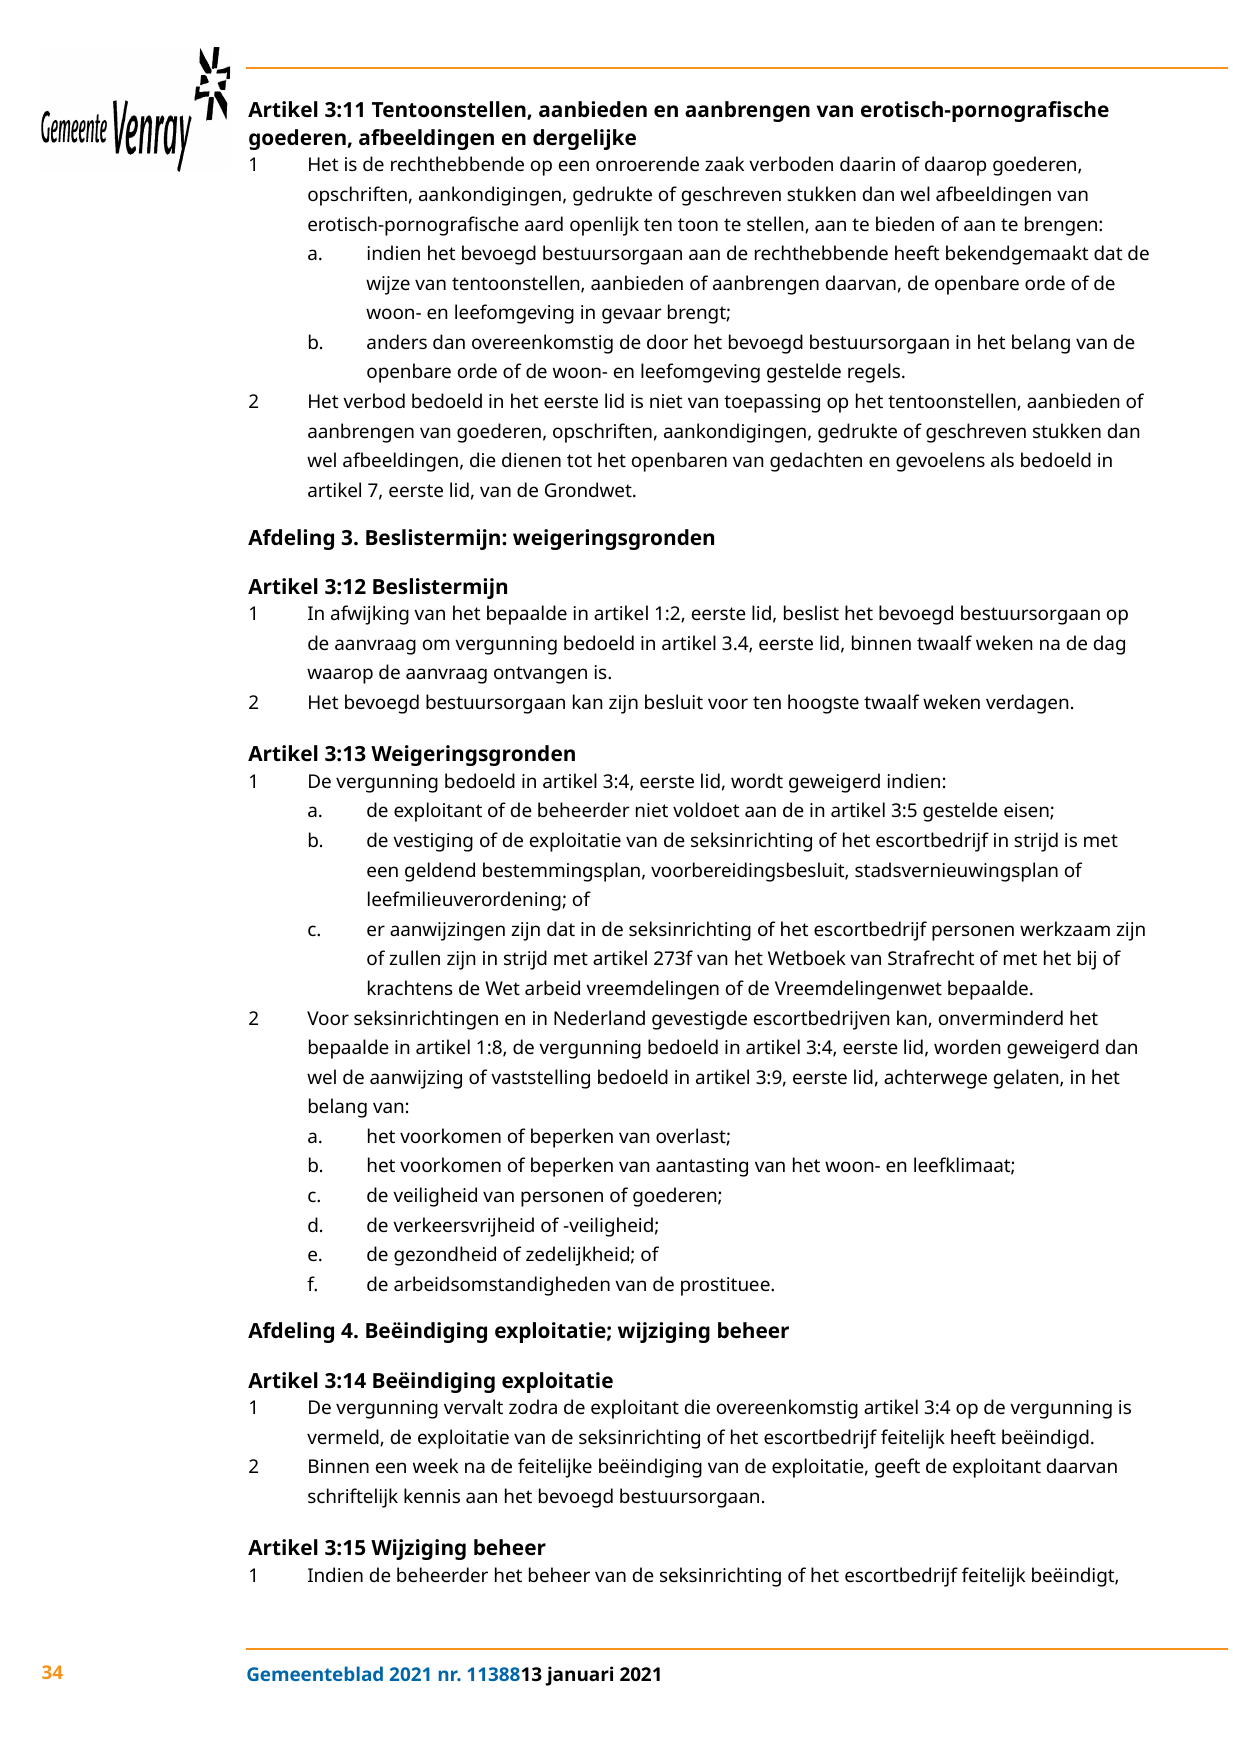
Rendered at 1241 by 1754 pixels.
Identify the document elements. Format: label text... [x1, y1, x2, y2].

list Het verbod bedoeld in het eerste lid is niet van toepassing op het tentoonstellen, aanbieden of aanbrengen van goederen, opschriften, aankondigingen, gedrukte of geschreven stukken dan wel afbeeldingen, die dienen tot het openbaren van gedachten en gevoelens als bedoeld in artikel 7, eerste lid, van de Grondwet. [248, 388, 1152, 503]
list Binnen een week na de feitelijke beëindiging van de exploitatie, geeft de exploitant daarvan schriftelijk kennis aan het bevoegd bestuursorgaan. [248, 1453, 1152, 1509]
text Artikel 3:14 Beëindiging exploitatie [248, 1366, 1152, 1394]
list de arbeidsomstandigheden van de prostituee. [307, 1271, 1152, 1297]
list indien het bevoegd bestuursorgaan aan de rechthebbende heeft bekendgemaakt dat de wijze van tentoonstellen, aanbieden of aanbrengen daarvan, de openbare orde of de woon- en leefomgeving in gevaar brengt; [307, 240, 1152, 325]
picture [41, 47, 231, 172]
list het voorkomen of beperken van aantasting van het woon- en leefklimaat; [307, 1153, 1152, 1178]
text Artikel 3:12 Beslistermijn [248, 572, 1152, 600]
list er aanwijzingen zijn dat in de seksinrichting of het escortbedrijf personen werkzaam zijn of zullen zijn in strijd met artikel 273f van het Wetboek van Strafrecht of met het bij of krachtens de Wet arbeid vreemdelingen of de Vreemdelingenwet bepaalde. [307, 916, 1152, 1001]
text Afdeling 4. Beëindiging exploitatie; wijziging beheer [248, 1317, 1152, 1345]
list De vergunning bedoeld in artikel 3:4, eerste lid, wordt geweigerd indien: [248, 768, 1152, 794]
text Artikel 3:13 Weigeringsgronden [248, 739, 1152, 768]
list de exploitant of de beheerder niet voldoet aan de in artikel 3:5 gestelde eisen; [307, 798, 1152, 823]
list Voor seksinrichtingen en in Nederland gevestigde escortbedrijven kan, onverminderd het bepaalde in artikel 1:8, de vergunning bedoeld in artikel 3:4, eerste lid, worden geweigerd dan wel de aanwijzing of vaststelling bedoeld in artikel 3:9, eerste lid, achterwege gelaten, in het belang van: [248, 1005, 1152, 1119]
list de vestiging of de exploitatie van de seksinrichting of het escortbedrijf in strijd is met een geldend bestemmingsplan, voorbereidingsbesluit, stadsvernieuwingsplan of leefmilieuverordening; of [307, 827, 1152, 912]
list de gezondheid of zedelijkheid; of [307, 1241, 1152, 1267]
list de veiligheid van personen of goederen; [307, 1182, 1152, 1208]
list Het is de rechthebbende op een onroerende zaak verboden daarin of daarop goederen, opschriften, aankondigingen, gedrukte of geschreven stukken dan wel afbeeldingen van erotisch-pornografische aard openlijk ten toon te stellen, aan te bieden of aan te brengen: [248, 152, 1152, 237]
list In afwijking van het bepaalde in artikel 1:2, eerste lid, beslist het bevoegd bestuursorgaan op de aanvraag om vergunning bedoeld in artikel 3.4, eerste lid, binnen twaalf weken na de dag waarop de aanvraag ontvangen is. [248, 600, 1152, 685]
list het voorkomen of beperken van overlast; [307, 1123, 1152, 1149]
text Afdeling 3. Beslistermijn: weigeringsgronden [248, 523, 1152, 551]
list Het bevoegd bestuursorgaan kan zijn besluit voor ten hoogste twaalf weken verdagen. [248, 689, 1152, 715]
text Artikel 3:11 Tentoonstellen, aanbieden en aanbrengen van erotisch-pornografische goederen, afbeeldingen en dergelijke [248, 95, 1152, 152]
text Artikel 3:15 Wijziging beheer [248, 1533, 1152, 1562]
list Indien de beheerder het beheer van de seksinrichting of het escortbedrijf feitelijk beëindigt, [248, 1562, 1152, 1588]
list anders dan overeenkomstig de door het bevoegd bestuursorgaan in het belang van de openbare orde of de woon- en leefomgeving gestelde regels. [307, 329, 1152, 384]
list de verkeersvrijheid of -veiligheid; [307, 1212, 1152, 1237]
list De vergunning vervalt zodra de exploitant die overeenkomstig artikel 3:4 op de vergunning is vermeld, de exploitatie van de seksinrichting of het escortbedrijf feitelijk heeft beëindigd. [248, 1394, 1152, 1449]
